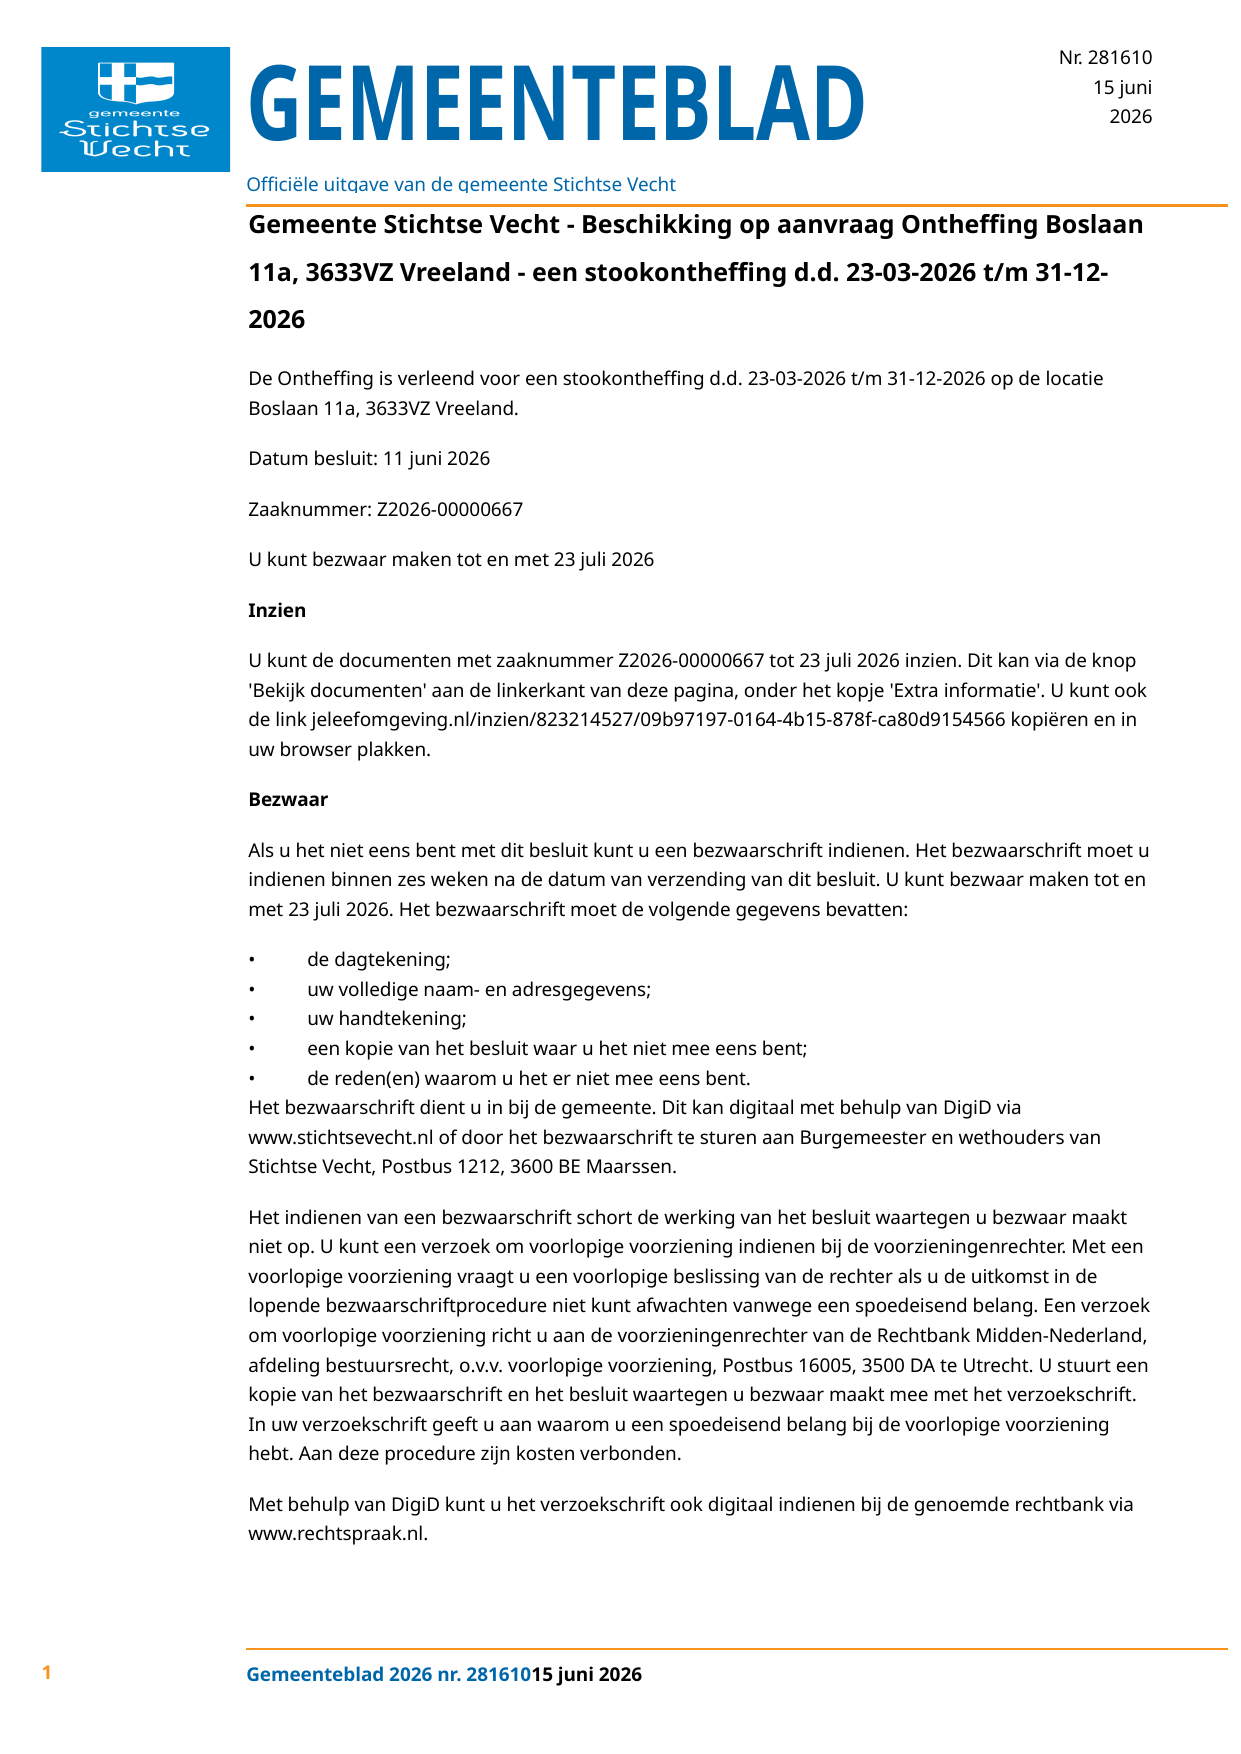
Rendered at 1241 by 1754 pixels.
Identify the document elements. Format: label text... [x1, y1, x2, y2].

text Zaaknummer: Z2026-00000667 [248, 496, 1152, 522]
list uw handtekening; [248, 1006, 1152, 1031]
text Als u het niet eens bent met dit besluit kunt u een bezwaarschrift indienen. Het bezwaarschrift moet u indienen binnen zes weken na de datum van verzending van dit besluit. U kunt bezwaar maken tot en met 23 juli 2026. Het bezwaarschrift moet de volgende gegevens bevatten: [248, 837, 1152, 922]
picture [137, 63, 174, 103]
text De Ontheffing is verleend voor een stookontheffing d.d. 23-03-2026 t/m 31-12-2026 op de locatie Boslaan 11a, 3633VZ Vreeland. [248, 366, 1152, 421]
text Datum besluit: 11 juni 2026 [248, 446, 1152, 471]
list een kopie van het besluit waar u het niet mee eens bent; [248, 1035, 1152, 1061]
picture [99, 63, 135, 101]
text Inzien [248, 597, 1152, 622]
list de dagtekening; [248, 946, 1152, 972]
text Bezwaar [248, 786, 1152, 812]
text U kunt de documenten met zaaknummer Z2026-00000667 tot 23 juli 2026 inzien. Dit kan via de knop 'Bekijk documenten' aan de linkerkant van deze pagina, onder het kopje 'Extra informatie'. U kunt ook de link jeleefomgeving.nl/inzien/823214527/09b97197-0164-4b15-878f-ca80d9154566 kopiëren en in uw browser plakken. [248, 647, 1152, 762]
text Het indienen van een bezwaarschrift schort de werking van het besluit waartegen u bezwaar maakt niet op. U kunt een verzoek om voorlopige voorziening indienen bij de voorzieningenrechter. Met een voorlopige voorziening vraagt u een voorlopige beslissing van de rechter als u de uitkomst in de lopende bezwaarschriftprocedure niet kunt afwachten vanwege een spoedeisend belang. Een verzoek om voorlopige voorziening richt u aan de voorzieningenrechter van de Rechtbank Midden-Nederland, afdeling bestuursrecht, o.v.v. voorlopige voorziening, Postbus 16005, 3500 DA te Utrecht. U stuurt een kopie van het bezwaarschrift en het besluit waartegen u bezwaar maakt mee met het verzoekschrift. In uw verzoekschrift geeft u aan waarom u een spoedeisend belang bij de voorlopige voorziening hebt. Aan deze procedure zijn kosten verbonden. [248, 1204, 1152, 1466]
text Het bezwaarschrift dient u in bij de gemeente. Dit kan digitaal met behulp van DigiD via www.stichtsevecht.nl of door het bezwaarschrift te sturen aan Burgemeester en wethouders van Stichtse Vecht, Postbus 1212, 3600 BE Maarssen. [248, 1094, 1152, 1179]
list uw volledige naam- en adresgegevens; [248, 976, 1152, 1002]
text U kunt bezwaar maken tot en met 23 juli 2026 [248, 546, 1152, 572]
text Gemeente Stichtse Vecht - Beschikking op aanvraag Ontheffing Boslaan 11a, 3633VZ Vreeland - een stookontheffing d.d. 23-03-2026 t/m 31-12-2026 [248, 207, 1152, 336]
text Met behulp van DigiD kunt u het verzoekschrift ook digitaal indienen bij de genoemde rechtbank via www.rechtspraak.nl. [248, 1491, 1152, 1546]
list de reden(en) waarom u het er niet mee eens bent. [248, 1065, 1152, 1090]
